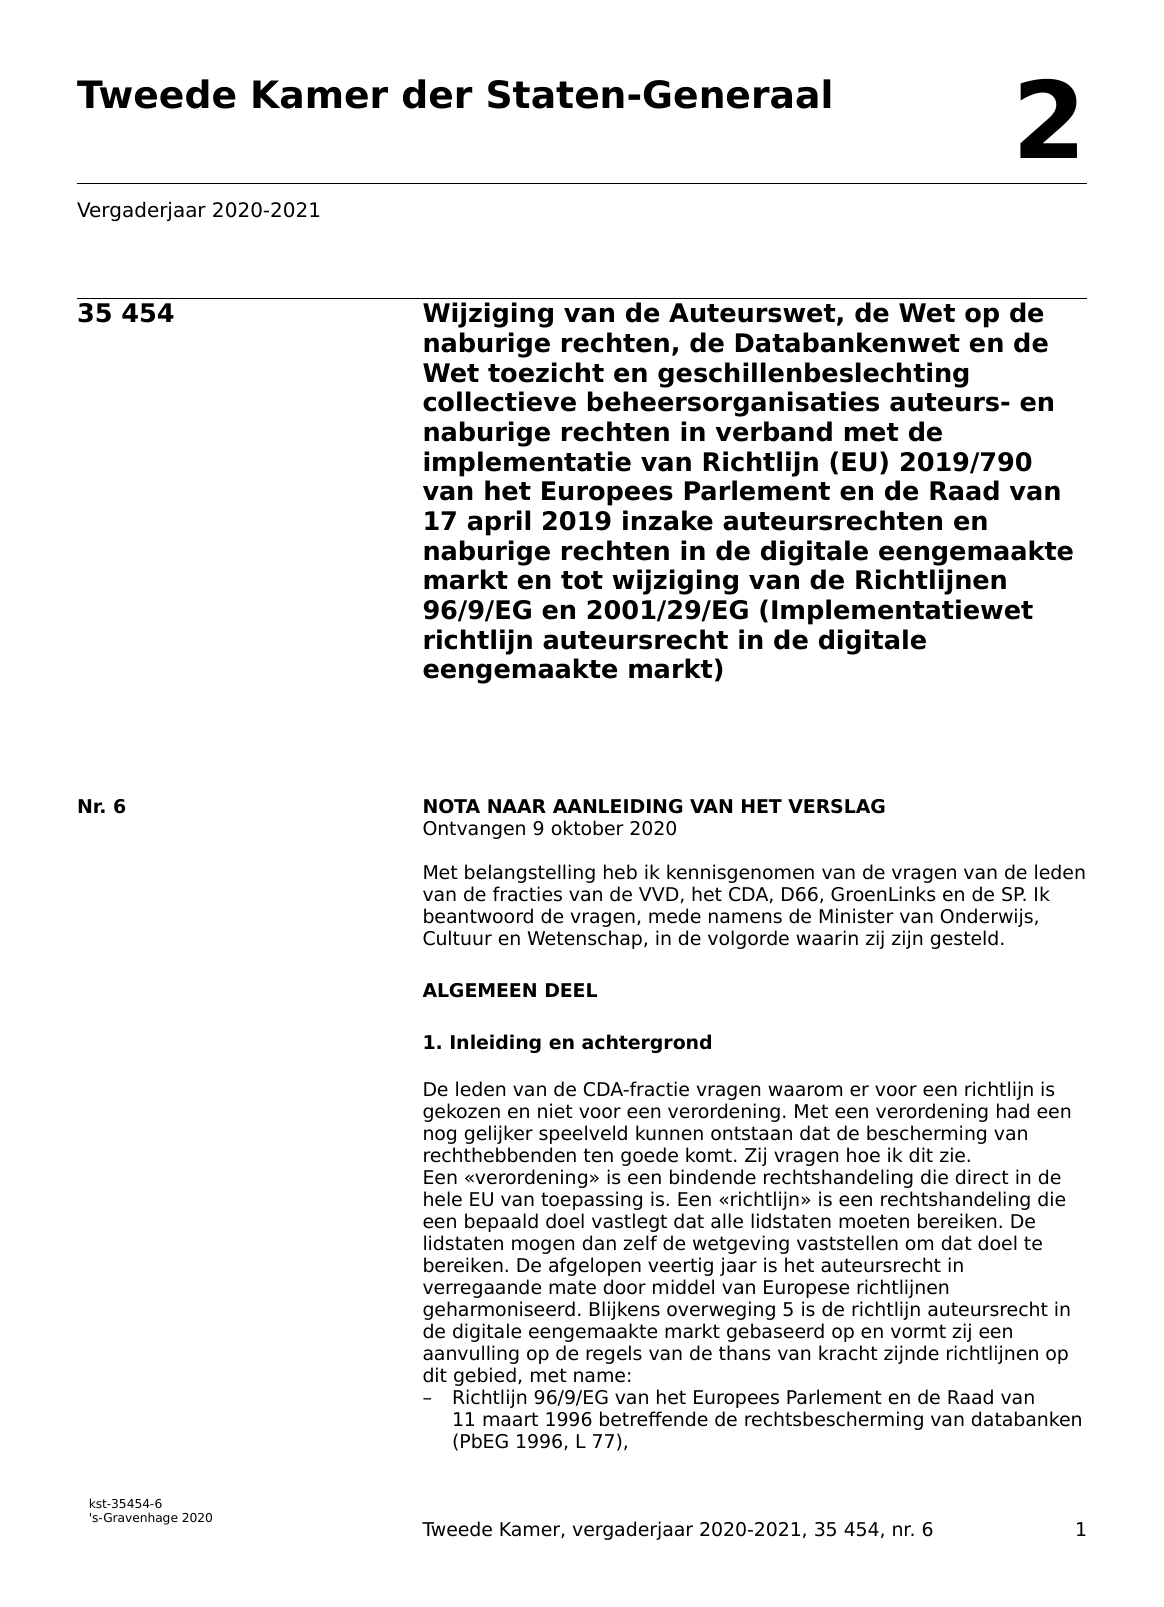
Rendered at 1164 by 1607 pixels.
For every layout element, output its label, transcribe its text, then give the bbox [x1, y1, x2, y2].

text 's-Gravenhage 2020 [88, 1511, 323, 1525]
subtitle Nr. 6 NOTA NAAR AANLEIDING VAN HET VERSLAG [77, 796, 1087, 818]
table_header Tweede Kamer der Staten-Generaal [77, 59, 886, 183]
table_cell Vergaderjaar 2020-2021 [77, 184, 1087, 298]
text Ontvangen 9 oktober 2020 [422, 818, 1087, 840]
text kst-35454-6 [88, 1497, 323, 1511]
text – Richtlijn 96/9/EG van het Europees Parlement en de Raad van 11 maart 1996 betreffende de rechtsbescherming van databanken (PbEG 1996, L 77), [422, 1387, 1087, 1453]
table_header 2 [886, 59, 1087, 183]
text Met belangstelling heb ik kennisgenomen van de vragen van de leden van de fracties van de VVD, het CDA, D66, GroenLinks en de SP. Ik beantwoord de vragen, mede namens de Minister van Onderwijs, Cultuur en Wetenschap, in de volgorde waarin zij zijn gesteld. [422, 862, 1087, 950]
text De leden van de CDA-fractie vragen waarom er voor een richtlijn is gekozen en niet voor een verordening. Met een verordening had een nog gelijker speelveld kunnen ontstaan dat de bescherming van rechthebbenden ten goede komt. Zij vragen hoe ik dit zie. [422, 1079, 1087, 1167]
subtitle 35 454 Wijziging van de Auteurswet, de Wet op de naburige rechten, de Databankenwet en de Wet toezicht en geschillenbeslechting collectieve beheersorganisaties auteurs- en naburige rechten in verband met de implementatie van Richtlijn (EU) 2019/790 van het Europees Parlement en de Raad van 17 april 2019 inzake auteursrechten en naburige rechten in de digitale eengemaakte markt en tot wijziging van de Richtlijnen 96/9/EG en 2001/29/EG (Implementatiewet richtlijn auteursrecht in de digitale eengemaakte markt) [77, 299, 1087, 685]
text Een «verordening» is een bindende rechtshandeling die direct in de hele EU van toepassing is. Een «richtlijn» is een rechtshandeling die een bepaald doel vastlegt dat alle lidstaten moeten bereiken. De lidstaten mogen dan zelf de wetgeving vaststellen om dat doel te bereiken. De afgelopen veertig jaar is het auteursrecht in verregaande mate door middel van Europese richtlijnen geharmoniseerd. Blijkens overweging 5 is de richtlijn auteursrecht in de digitale eengemaakte markt gebaseerd op en vormt zij een aanvulling op de regels van de thans van kracht zijnde richtlijnen op dit gebied, met name: [422, 1167, 1087, 1387]
subtitle 1. Inleiding en achtergrond [422, 1032, 1087, 1054]
subtitle ALGEMEEN DEEL [422, 980, 1087, 1002]
